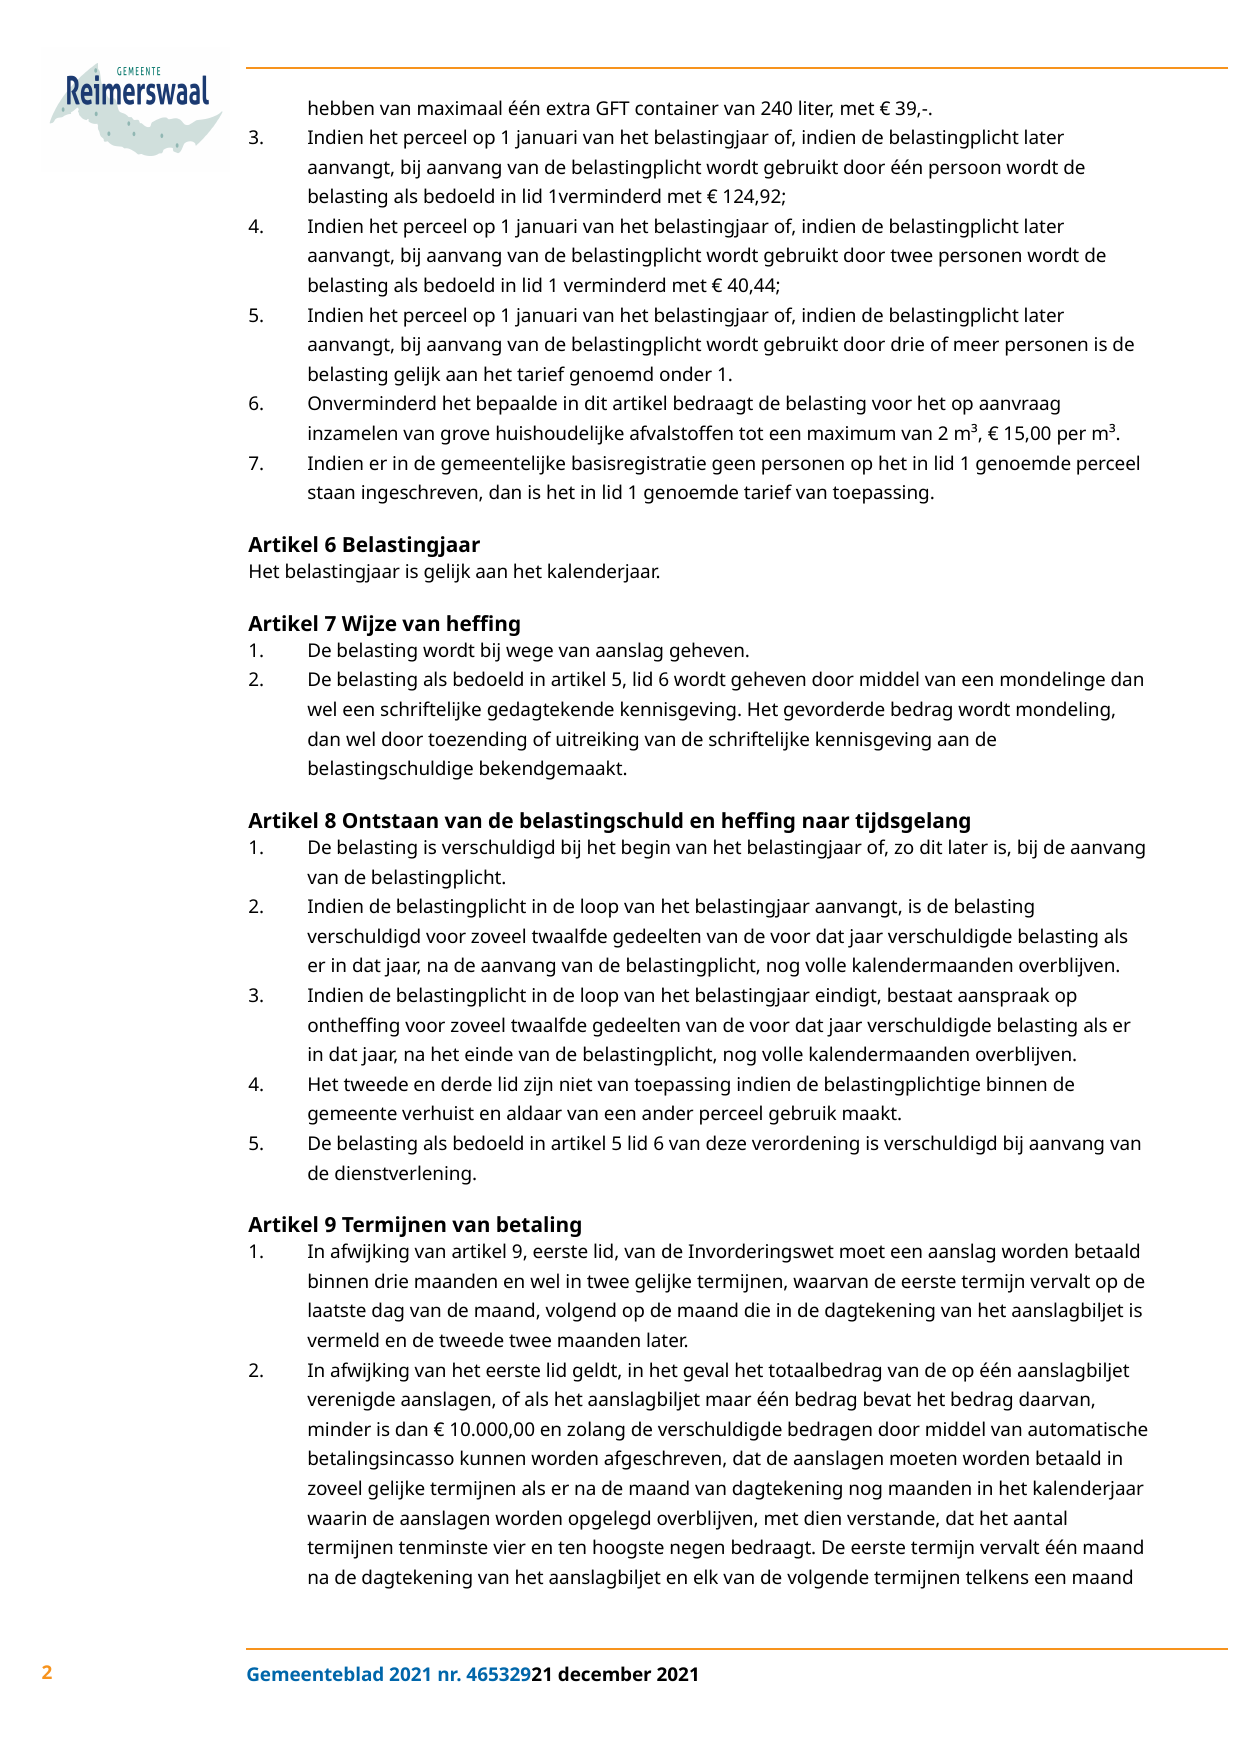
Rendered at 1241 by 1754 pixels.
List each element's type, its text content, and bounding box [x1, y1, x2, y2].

list Het tweede en derde lid zijn niet van toepassing indien de belastingplichtige binnen de gemeente verhuist en aldaar van een ander perceel gebruik maakt. [248, 1071, 1152, 1126]
text Artikel 7 Wijze van heffing [248, 609, 1152, 637]
list De belasting als bedoeld in artikel 5, lid 6 wordt geheven door middel van een mondelinge dan wel een schriftelijke gedagtekende kennisgeving. Het gevorderde bedrag wordt mondeling, dan wel door toezending of uitreiking van de schriftelijke kennisgeving aan de belastingschuldige bekendgemaakt. [248, 667, 1152, 781]
list In afwijking van artikel 9, eerste lid, van de Invorderingswet moet een aanslag worden betaald binnen drie maanden en wel in twee gelijke termijnen, waarvan de eerste termijn vervalt op de laatste dag van de maand, volgend op de maand die in de dagtekening van het aanslagbiljet is vermeld en de tweede twee maanden later. [248, 1238, 1152, 1353]
list Onverminderd het bepaalde in dit artikel bedraagt de belasting voor het op aanvraag inzamelen van grove huishoudelijke afvalstoffen tot een maximum van 2 m³, € 15,00 per m³. [248, 391, 1152, 446]
text Het belastingjaar is gelijk aan het kalenderjaar. [248, 558, 1152, 584]
text Artikel 6 Belastingjaar [248, 530, 1152, 558]
picture [41, 47, 231, 172]
list Indien er in de gemeentelijke basisregistratie geen personen op het in lid 1 genoemde perceel staan ingeschreven, dan is het in lid 1 genoemde tarief van toepassing. [248, 450, 1152, 505]
list Indien het perceel op 1 januari van het belastingjaar of, indien de belastingplicht later aanvangt, bij aanvang van de belastingplicht wordt gebruikt door twee personen wordt de belasting als bedoeld in lid 1 verminderd met € 40,44; [248, 213, 1152, 298]
text Artikel 9 Termijnen van betaling [248, 1210, 1152, 1238]
list Indien het perceel op 1 januari van het belastingjaar of, indien de belastingplicht later aanvangt, bij aanvang van de belastingplicht wordt gebruikt door één persoon wordt de belasting als bedoeld in lid 1verminderd met € 124,92; [248, 124, 1152, 209]
list hebben van maximaal één extra GFT container van 240 liter, met € 39,-. [248, 95, 1152, 121]
list In afwijking van het eerste lid geldt, in het geval het totaalbedrag van de op één aanslagbiljet verenigde aanslagen, of als het aanslagbiljet maar één bedrag bevat het bedrag daarvan, minder is dan € 10.000,00 en zolang de verschuldigde bedragen door middel van automatische betalingsincasso kunnen worden afgeschreven, dat de aanslagen moeten worden betaald in zoveel gelijke termijnen als er na de maand van dagtekening nog maanden in het kalenderjaar waarin de aanslagen worden opgelegd overblijven, met dien verstande, dat het aantal termijnen tenminste vier en ten hoogste negen bedraagt. De eerste termijn vervalt één maand na de dagtekening van het aanslagbiljet en elk van de volgende termijnen telkens een maand [248, 1357, 1152, 1590]
list De belasting wordt bij wege van aanslag geheven. [248, 637, 1152, 663]
list Indien de belastingplicht in de loop van het belastingjaar aanvangt, is de belasting verschuldigd voor zoveel twaalfde gedeelten van de voor dat jaar verschuldigde belasting als er in dat jaar, na de aanvang van de belastingplicht, nog volle kalendermaanden overblijven. [248, 893, 1152, 978]
list De belasting is verschuldigd bij het begin van het belastingjaar of, zo dit later is, bij de aanvang van de belastingplicht. [248, 834, 1152, 889]
list Indien de belastingplicht in de loop van het belastingjaar eindigt, bestaat aanspraak op ontheffing voor zoveel twaalfde gedeelten van de voor dat jaar verschuldigde belasting als er in dat jaar, na het einde van de belastingplicht, nog volle kalendermaanden overblijven. [248, 982, 1152, 1067]
text Artikel 8 Ontstaan van de belastingschuld en heffing naar tijdsgelang [248, 806, 1152, 834]
list Indien het perceel op 1 januari van het belastingjaar of, indien de belastingplicht later aanvangt, bij aanvang van de belastingplicht wordt gebruikt door drie of meer personen is de belasting gelijk aan het tarief genoemd onder 1. [248, 302, 1152, 387]
list De belasting als bedoeld in artikel 5 lid 6 van deze verordening is verschuldigd bij aanvang van de dienstverlening. [248, 1130, 1152, 1185]
